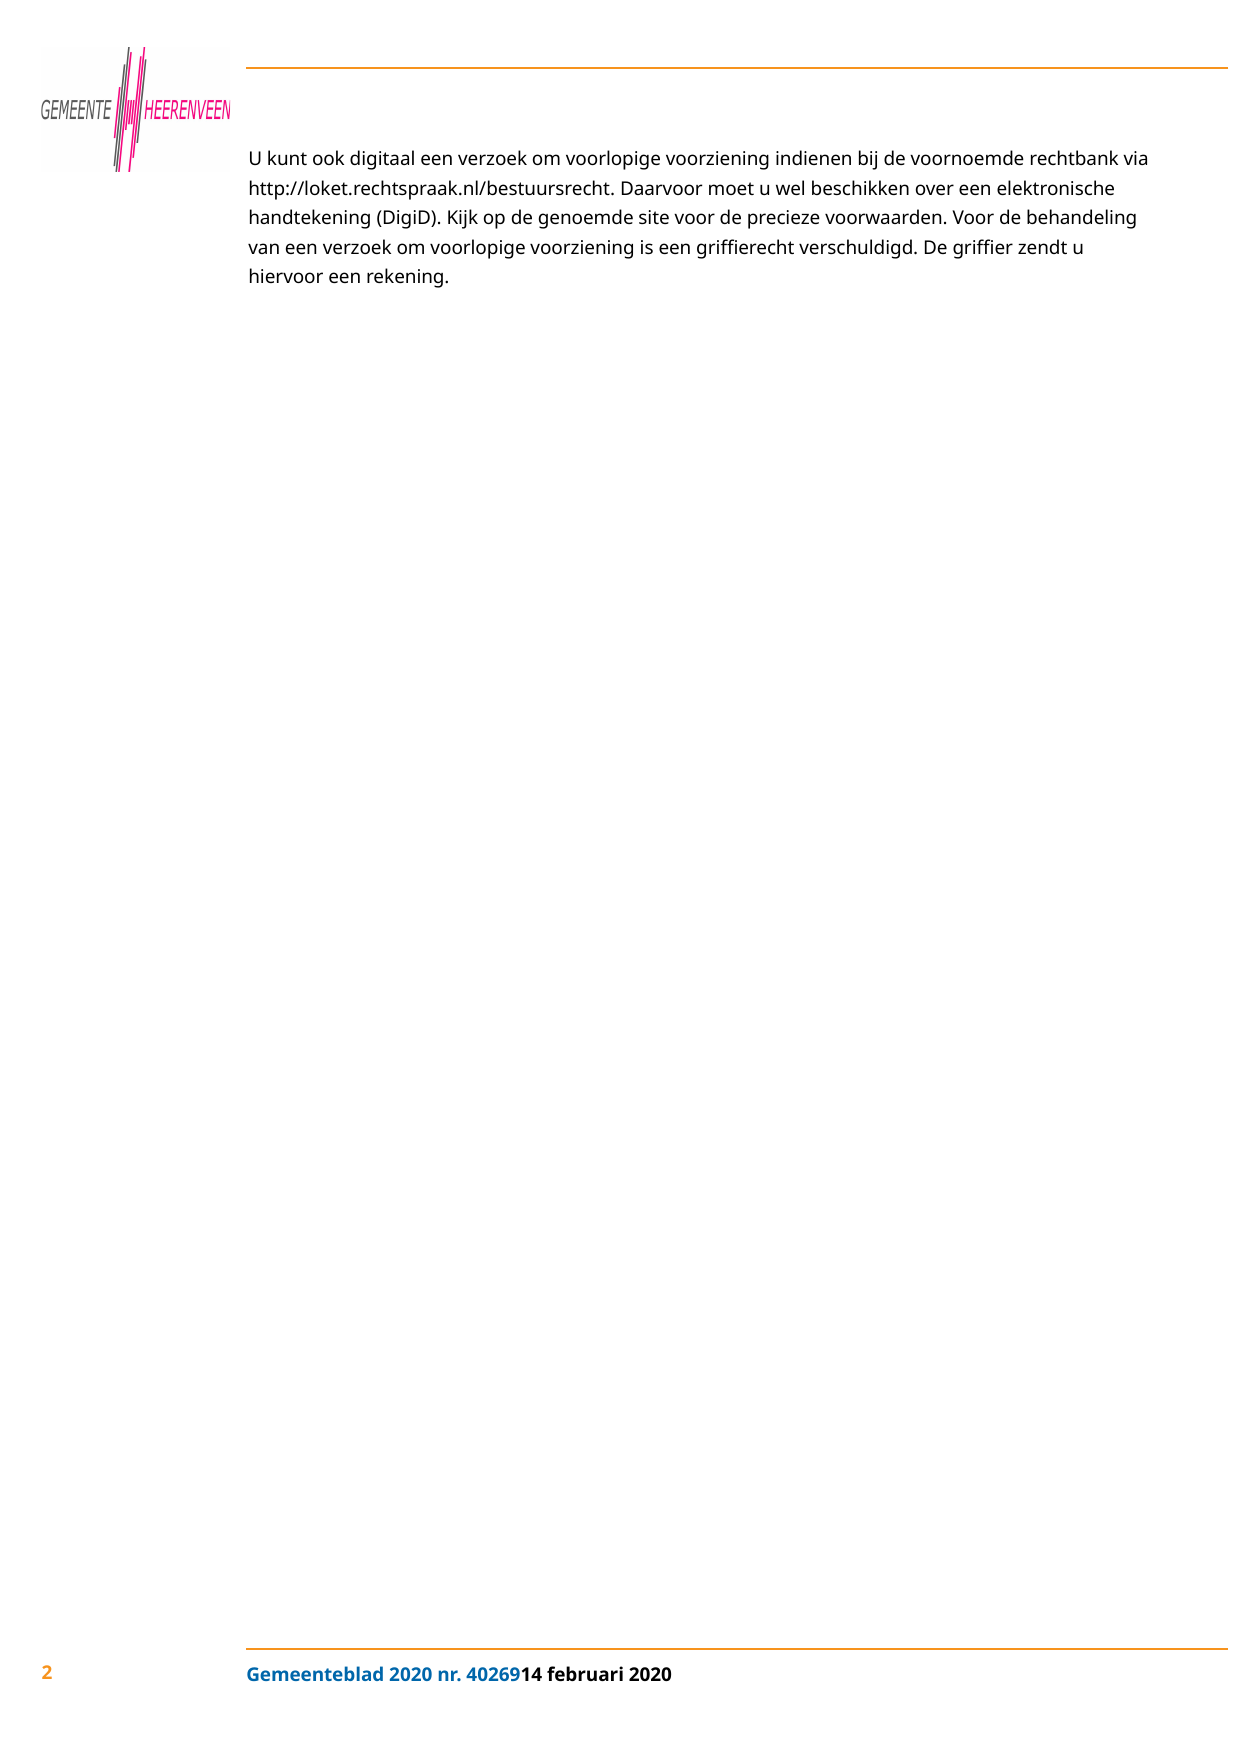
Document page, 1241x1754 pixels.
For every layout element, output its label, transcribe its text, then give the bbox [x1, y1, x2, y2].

text U kunt ook digitaal een verzoek om voorlopige voorziening indienen bij de voornoemde rechtbank via http://loket.rechtspraak.nl/bestuursrecht. Daarvoor moet u wel beschikken over een elektronische handtekening (DigiD). Kijk op de genoemde site voor de precieze voorwaarden. Voor de behandeling van een verzoek om voorlopige voorziening is een griffierecht verschuldigd. De griffier zendt u hiervoor een rekening. [248, 145, 1152, 289]
picture [41, 47, 231, 172]
